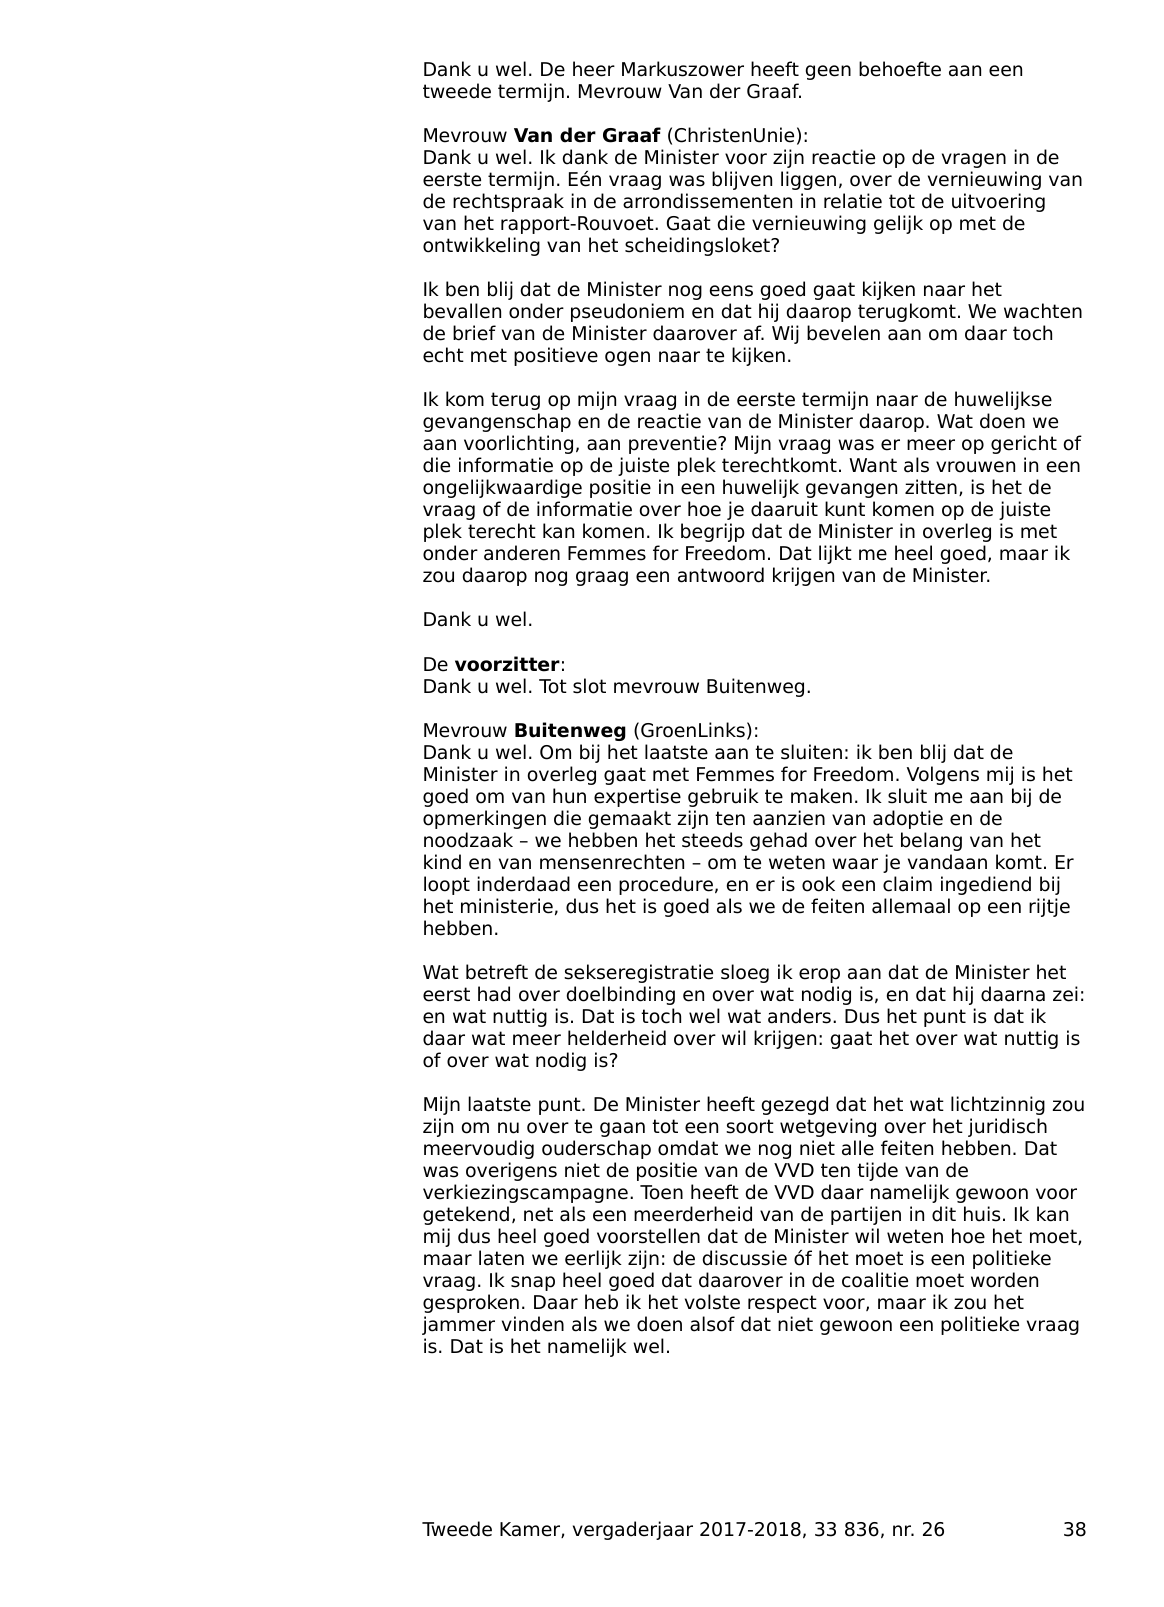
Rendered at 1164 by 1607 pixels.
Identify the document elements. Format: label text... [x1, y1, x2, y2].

text Dank u wel. Om bij het laatste aan te sluiten: ik ben blij dat de Minister in overleg gaat met Femmes for Freedom. Volgens mij is het goed om van hun expertise gebruik te maken. Ik sluit me aan bij de opmerkingen die gemaakt zijn ten aanzien van adoptie en de noodzaak – we hebben het steeds gehad over het belang van het kind en van mensenrechten – om te weten waar je vandaan komt. Er loopt inderdaad een procedure, en er is ook een claim ingediend bij het ministerie, dus het is goed als we de feiten allemaal op een rijtje hebben. [422, 742, 1087, 939]
text Dank u wel. Ik dank de Minister voor zijn reactie op de vragen in de eerste termijn. Eén vraag was blijven liggen, over de vernieuwing van de rechtspraak in de arrondissementen in relatie tot de uitvoering van het rapport-Rouvoet. Gaat die vernieuwing gelijk op met de ontwikkeling van het scheidingsloket? [422, 147, 1087, 257]
text Mijn laatste punt. De Minister heeft gezegd dat het wat lichtzinnig zou zijn om nu over te gaan tot een soort wetgeving over het juridisch meervoudig ouderschap omdat we nog niet alle feiten hebben. Dat was overigens niet de positie van de VVD ten tijde van de verkiezingscampagne. Toen heeft de VVD daar namelijk gewoon voor getekend, net als een meerderheid van de partijen in dit huis. Ik kan mij dus heel goed voorstellen dat de Minister wil weten hoe het moet, maar laten we eerlijk zijn: de discussie óf het moet is een politieke vraag. Ik snap heel goed dat daarover in de coalitie moet worden gesproken. Daar heb ik het volste respect voor, maar ik zou het jammer vinden als we doen alsof dat niet gewoon een politieke vraag is. Dat is het namelijk wel. [422, 1094, 1087, 1357]
text Mevrouw Van der Graaf (ChristenUnie): [422, 125, 1087, 147]
text Ik ben blij dat de Minister nog eens goed gaat kijken naar het bevallen onder pseudoniem en dat hij daarop terugkomt. We wachten de brief van de Minister daarover af. Wij bevelen aan om daar toch echt met positieve ogen naar te kijken. [422, 279, 1087, 367]
text Wat betreft de sekseregistratie sloeg ik erop aan dat de Minister het eerst had over doelbinding en over wat nodig is, en dat hij daarna zei: en wat nuttig is. Dat is toch wel wat anders. Dus het punt is dat ik daar wat meer helderheid over wil krijgen: gaat het over wat nuttig is of over wat nodig is? [422, 962, 1087, 1072]
text Dank u wel. Tot slot mevrouw Buitenweg. [422, 676, 1087, 697]
text Dank u wel. De heer Markuszower heeft geen behoefte aan een tweede termijn. Mevrouw Van der Graaf. [422, 59, 1087, 103]
text De voorzitter: [422, 653, 1087, 676]
text Dank u wel. [422, 609, 1087, 631]
text Ik kom terug op mijn vraag in de eerste termijn naar de huwelijkse gevangenschap en de reactie van de Minister daarop. Wat doen we aan voorlichting, aan preventie? Mijn vraag was er meer op gericht of die informatie op de juiste plek terechtkomt. Want als vrouwen in een ongelijkwaardige positie in een huwelijk gevangen zitten, is het de vraag of de informatie over hoe je daaruit kunt komen op de juiste plek terecht kan komen. Ik begrijp dat de Minister in overleg is met onder anderen Femmes for Freedom. Dat lijkt me heel goed, maar ik zou daarop nog graag een antwoord krijgen van de Minister. [422, 389, 1087, 587]
text Mevrouw Buitenweg (GroenLinks): [422, 720, 1087, 742]
